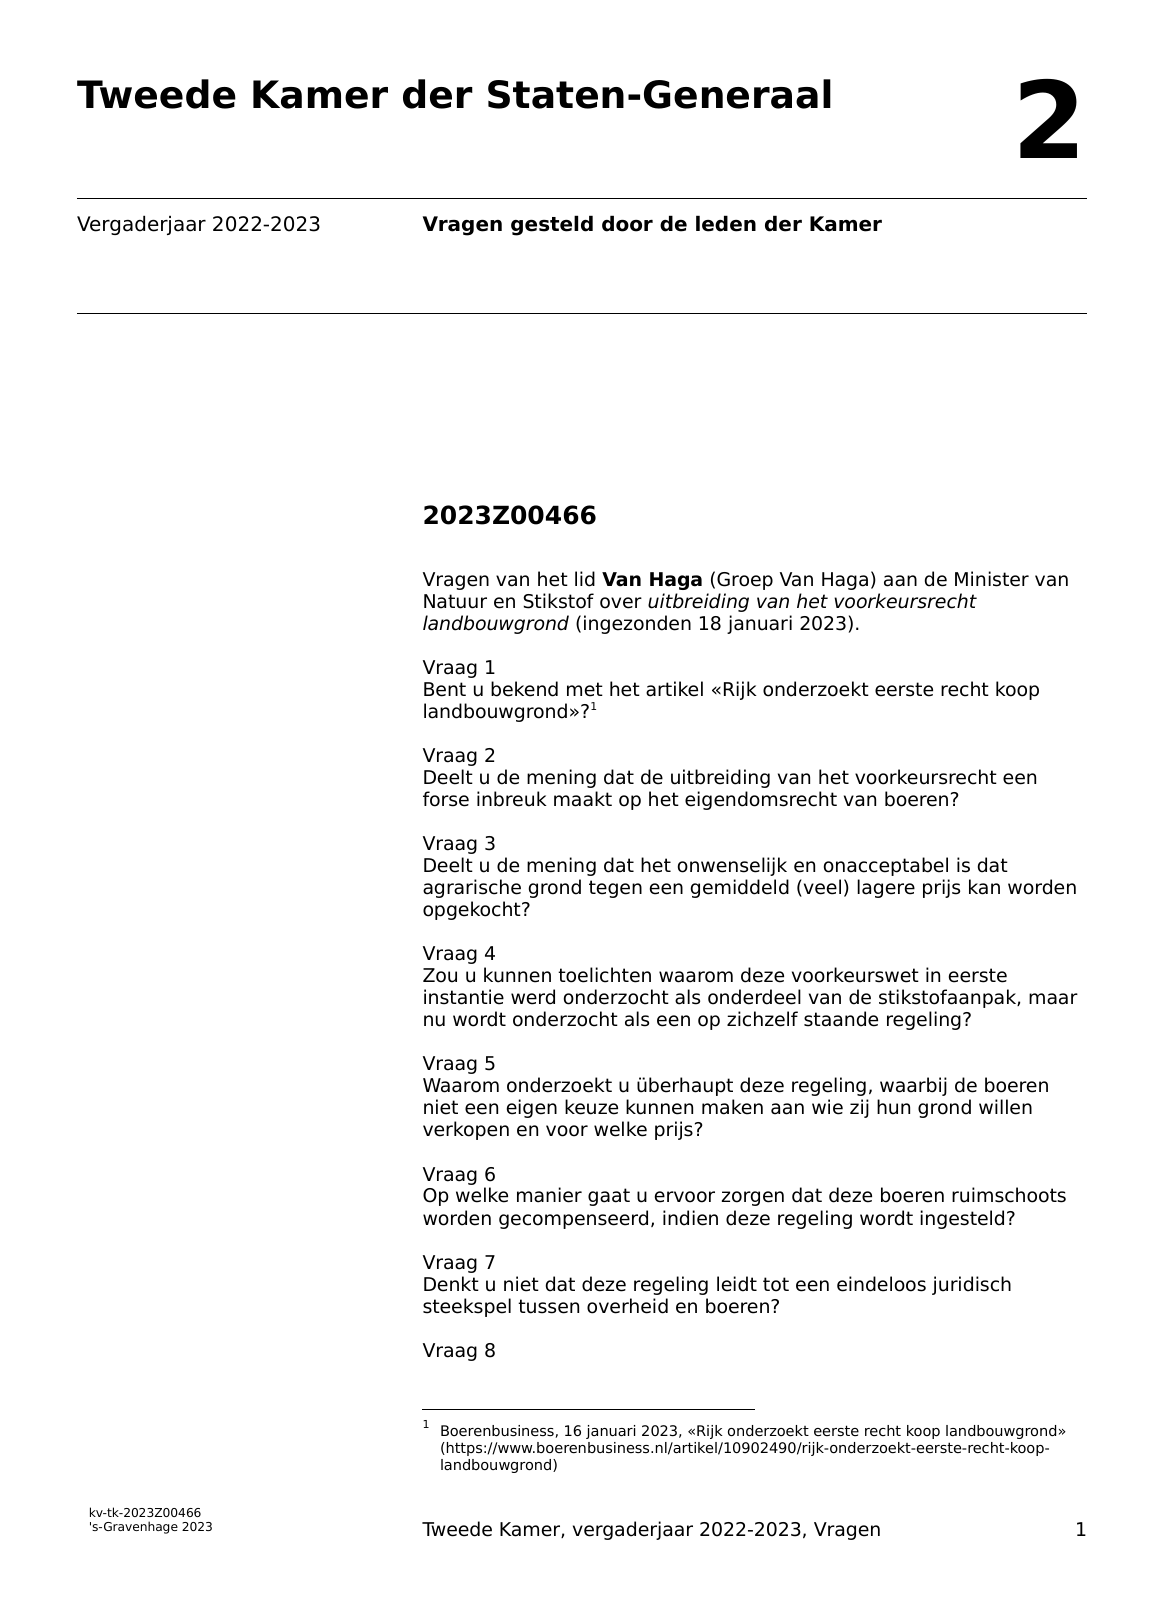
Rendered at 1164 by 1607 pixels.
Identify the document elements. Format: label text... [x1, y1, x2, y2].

text Vraag 2 [422, 745, 1087, 767]
table_header Tweede Kamer der Staten-Generaal [77, 59, 886, 198]
text Vraag 6 [422, 1163, 1087, 1185]
text kv-tk-2023Z00466 [88, 1506, 323, 1520]
text 2023Z00466 [422, 501, 1087, 531]
text Vragen van het lid Van Haga (Groep Van Haga) aan de Minister van Natuur en Stikstof over uitbreiding van het voorkeursrecht landbouwgrond (ingezonden 18 januari 2023). [422, 569, 1087, 635]
text Vraag 7 [422, 1252, 1087, 1273]
text Waarom onderzoekt u überhaupt deze regeling, waarbij de boeren niet een eigen keuze kunnen maken aan wie zij hun grond willen verkopen en voor welke prijs? [422, 1075, 1087, 1141]
text Vraag 8 [422, 1340, 1087, 1362]
text Denkt u niet dat deze regeling leidt tot een eindeloos juridisch steekspel tussen overheid en boeren? [422, 1273, 1087, 1317]
text Op welke manier gaat u ervoor zorgen dat deze boeren ruimschoots worden gecompenseerd, indien deze regeling wordt ingesteld? [422, 1185, 1087, 1229]
text Vraag 3 [422, 833, 1087, 855]
text Bent u bekend met het artikel «Rijk onderzoekt eerste recht koop landbouwgrond»? [422, 679, 1087, 723]
text Vraag 5 [422, 1053, 1087, 1075]
text Vraag 1 [422, 657, 1087, 679]
table_cell Vergaderjaar 2022-2023 [77, 199, 422, 313]
table_header 2 [886, 59, 1087, 198]
text 's-Gravenhage 2023 [88, 1520, 323, 1534]
table_cell Vragen gesteld door de leden der Kamer [422, 199, 1087, 313]
text Zou u kunnen toelichten waarom deze voorkeurswet in eerste instantie werd onderzocht als onderdeel van de stikstofaanpak, maar nu wordt onderzocht als een op zichzelf staande regeling? [422, 965, 1087, 1031]
text Deelt u de mening dat het onwenselijk en onacceptabel is dat agrarische grond tegen een gemiddeld (veel) lagere prijs kan worden opgekocht? [422, 855, 1087, 921]
text Vraag 4 [422, 943, 1087, 965]
text Boerenbusiness, 16 januari 2023, «Rijk onderzoekt eerste recht koop landbouwgrond» (https://www.boerenbusiness.nl/artikel/10902490/rijk-onderzoekt-eerste-recht-koop-landbouwgrond) [422, 1418, 1087, 1474]
text Deelt u de mening dat de uitbreiding van het voorkeursrecht een forse inbreuk maakt op het eigendomsrecht van boeren? [422, 767, 1087, 811]
